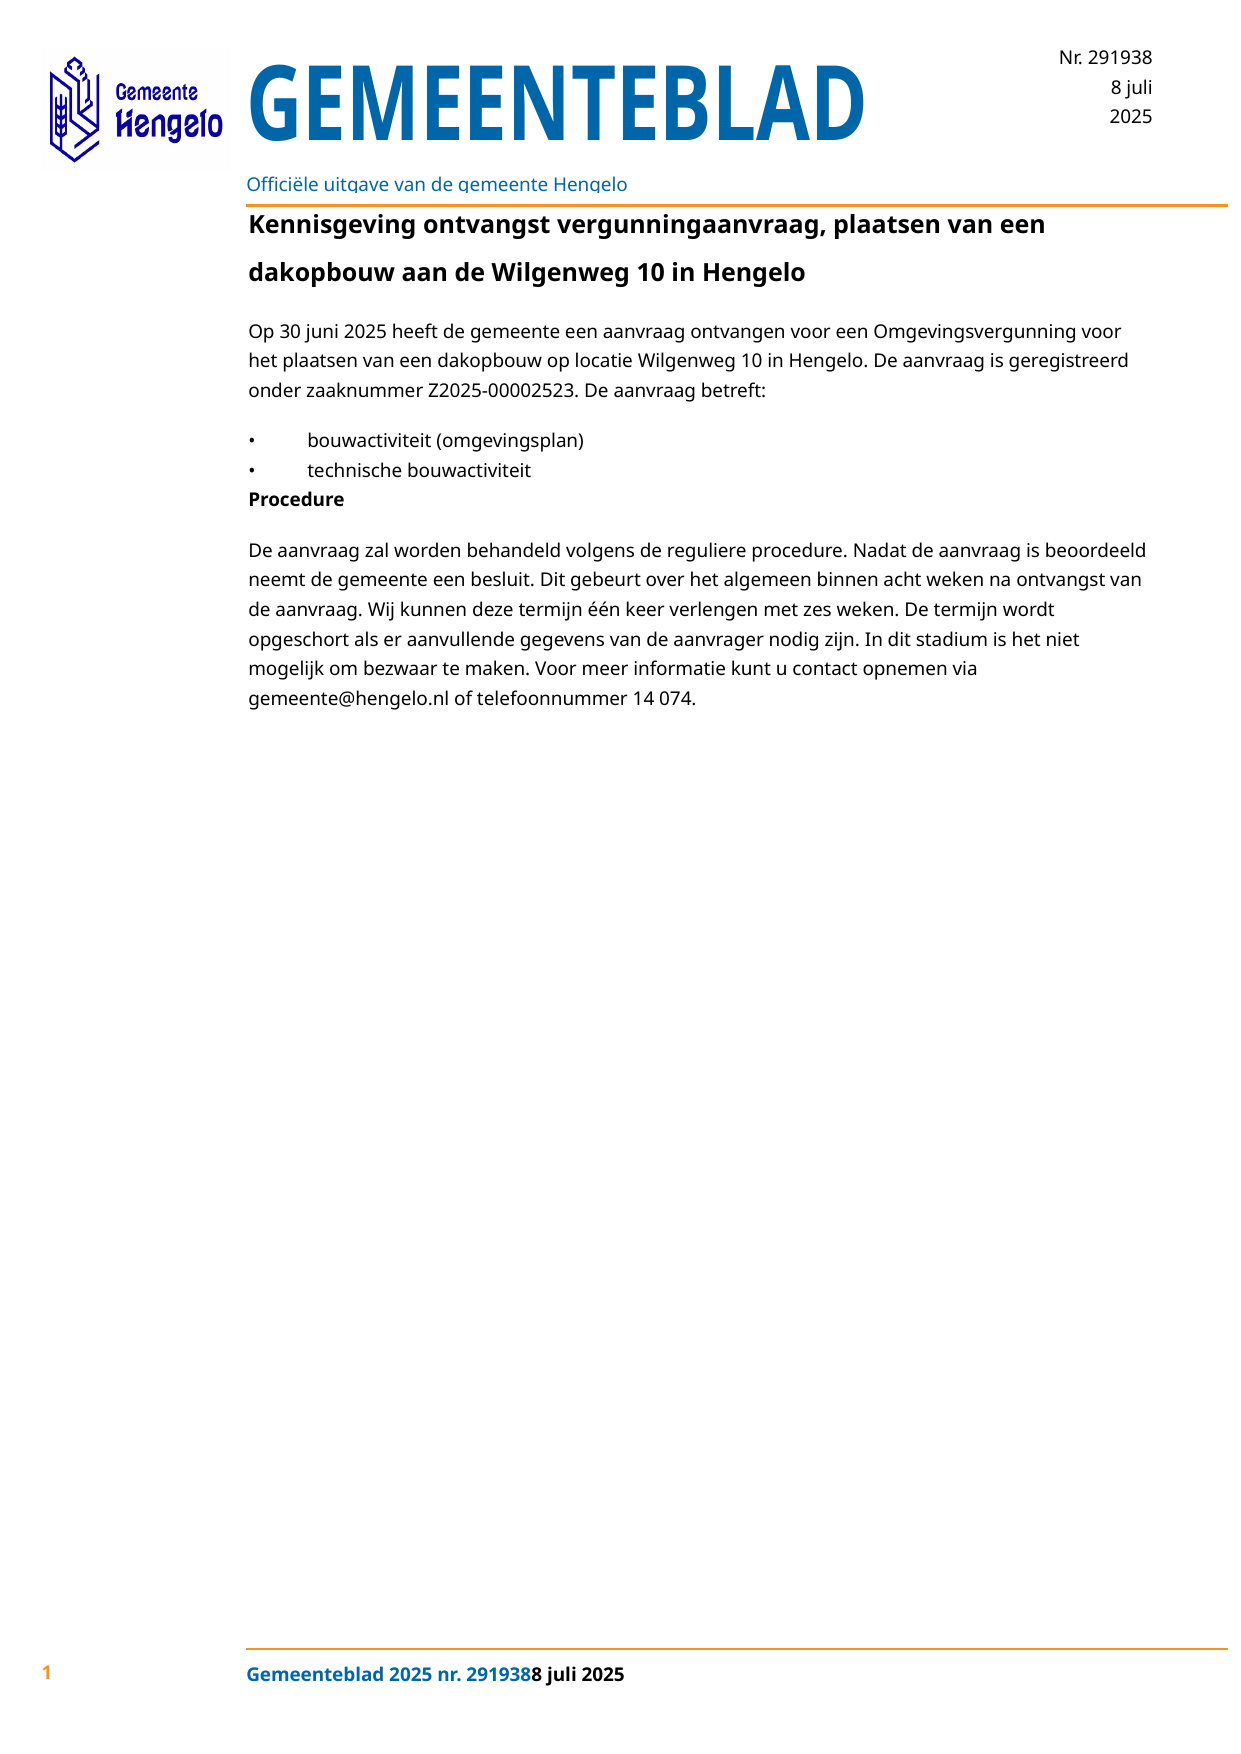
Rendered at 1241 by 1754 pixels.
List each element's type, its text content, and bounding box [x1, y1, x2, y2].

text De aanvraag zal worden behandeld volgens de reguliere procedure. Nadat de aanvraag is beoordeeld neemt de gemeente een besluit. Dit gebeurt over het algemeen binnen acht weken na ontvangst van de aanvraag. Wij kunnen deze termijn één keer verlengen met zes weken. De termijn wordt opgeschort als er aanvullende gegevens van de aanvrager nodig zijn. In dit stadium is het niet mogelijk om bezwaar te maken. Voor meer informatie kunt u contact opnemen via gemeente@hengelo.nl of telefoonnummer 14 074. [248, 537, 1152, 711]
text Procedure [248, 487, 1152, 512]
list technische bouwactiviteit [248, 457, 1152, 483]
list bouwactiviteit (omgevingsplan) [248, 427, 1152, 453]
text Op 30 juni 2025 heeft de gemeente een aanvraag ontvangen voor een Omgevingsvergunning voor het plaatsen van een dakopbouw op locatie Wilgenweg 10 in Hengelo. De aanvraag is geregistreerd onder zaaknummer Z2025-00002523. De aanvraag betreft: [248, 318, 1152, 403]
text Kennisgeving ontvangst vergunningaanvraag, plaatsen van een dakopbouw aan de Wilgenweg 10 in Hengelo [248, 207, 1152, 288]
picture [41, 47, 231, 172]
